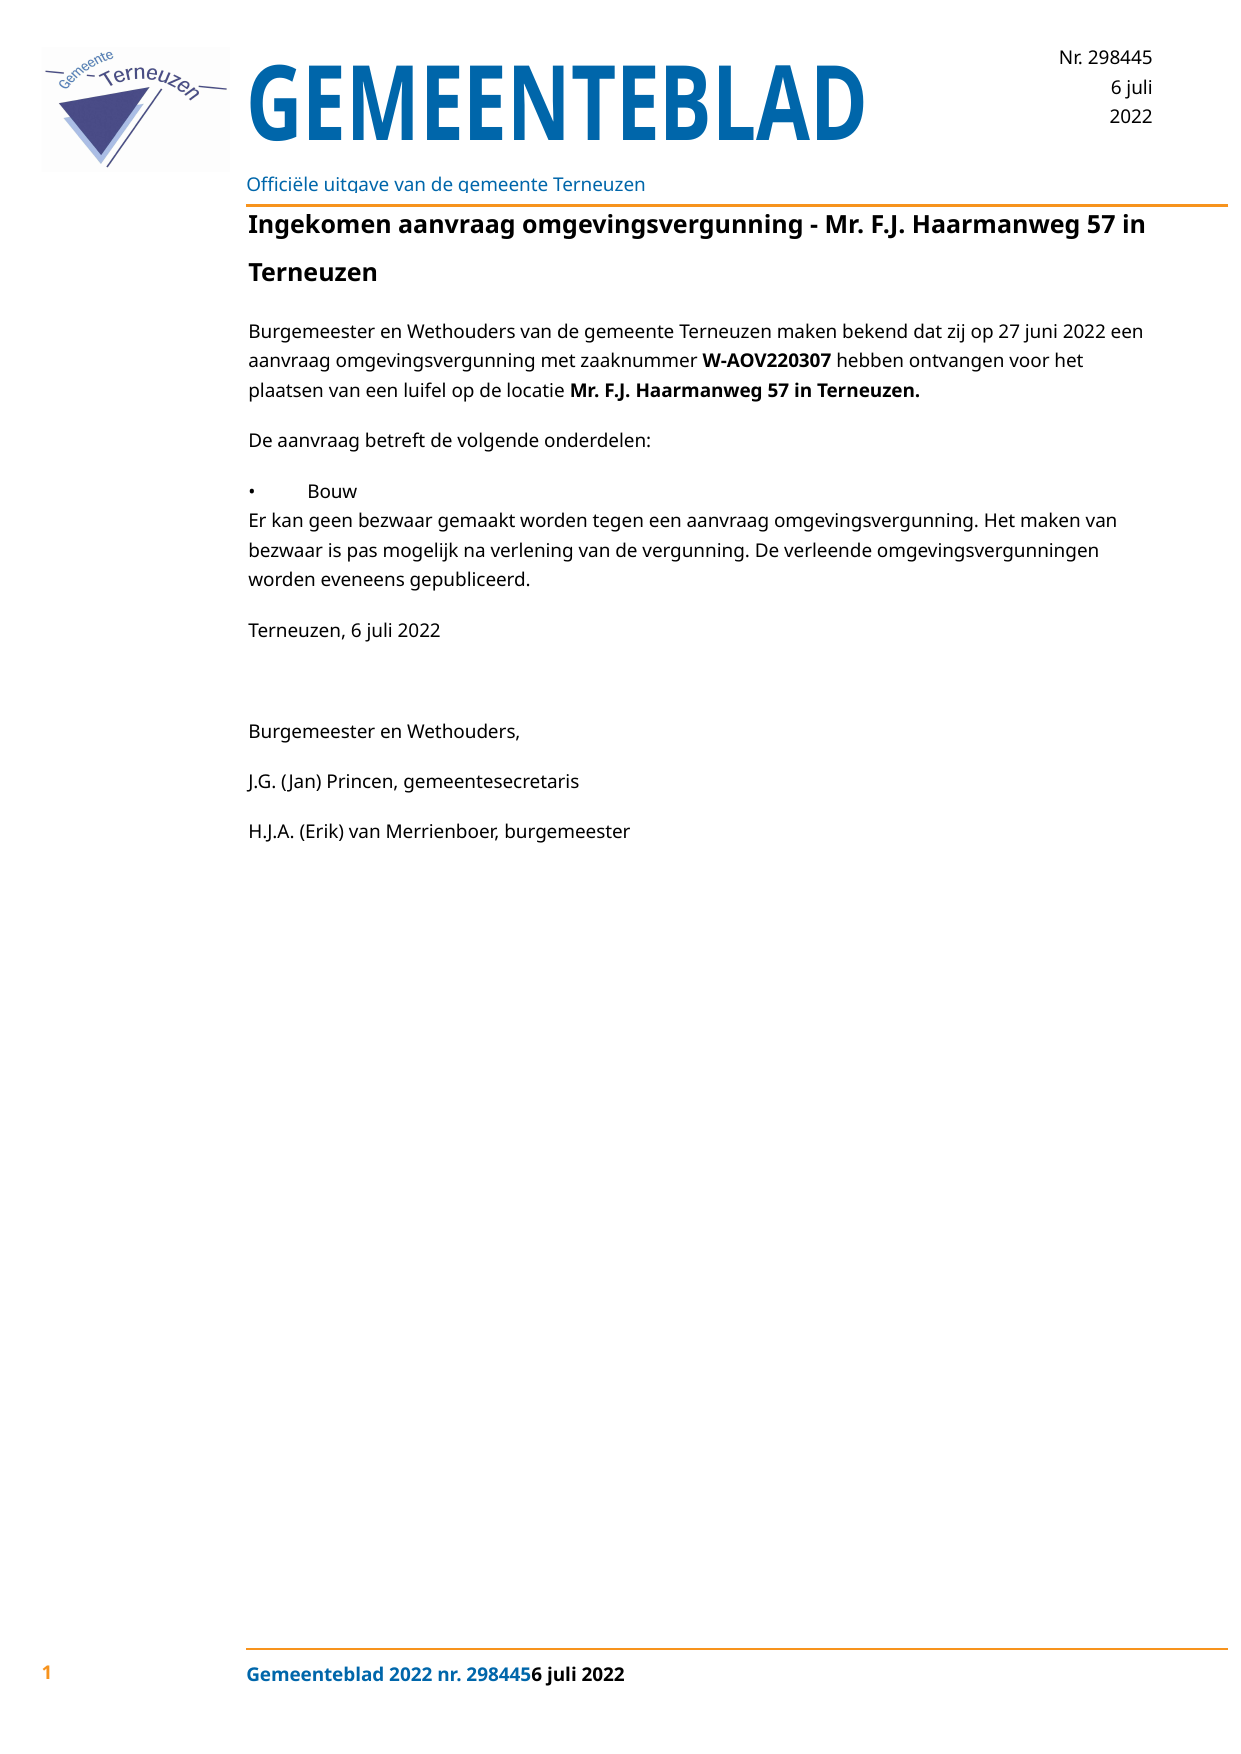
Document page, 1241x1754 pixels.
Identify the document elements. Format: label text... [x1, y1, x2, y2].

text De aanvraag betreft de volgende onderdelen: [248, 427, 1152, 453]
list Bouw [248, 478, 1152, 504]
text H.J.A. (Erik) van Merrienboer, burgemeester [248, 819, 1152, 844]
text Er kan geen bezwaar gemaakt worden tegen een aanvraag omgevingsvergunning. Het maken van bezwaar is pas mogelijk na verlening van de vergunning. De verleende omgevingsvergunningen worden eveneens gepubliceerd. [248, 507, 1152, 592]
text Burgemeester en Wethouders, [248, 718, 1152, 744]
text Burgemeester en Wethouders van de gemeente Terneuzen maken bekend dat zij op 27 juni 2022 een aanvraag omgevingsvergunning met zaaknummer W-AOV220307 hebben ontvangen voor het plaatsen van een luifel op de locatie Mr. F.J. Haarmanweg 57 in Terneuzen. [248, 318, 1152, 403]
text J.G. (Jan) Princen, gemeentesecretaris [248, 768, 1152, 794]
text Ingekomen aanvraag omgevingsvergunning - Mr. F.J. Haarmanweg 57 in Terneuzen [248, 207, 1152, 288]
text Terneuzen, 6 juli 2022 [248, 617, 1152, 643]
picture [41, 47, 231, 172]
